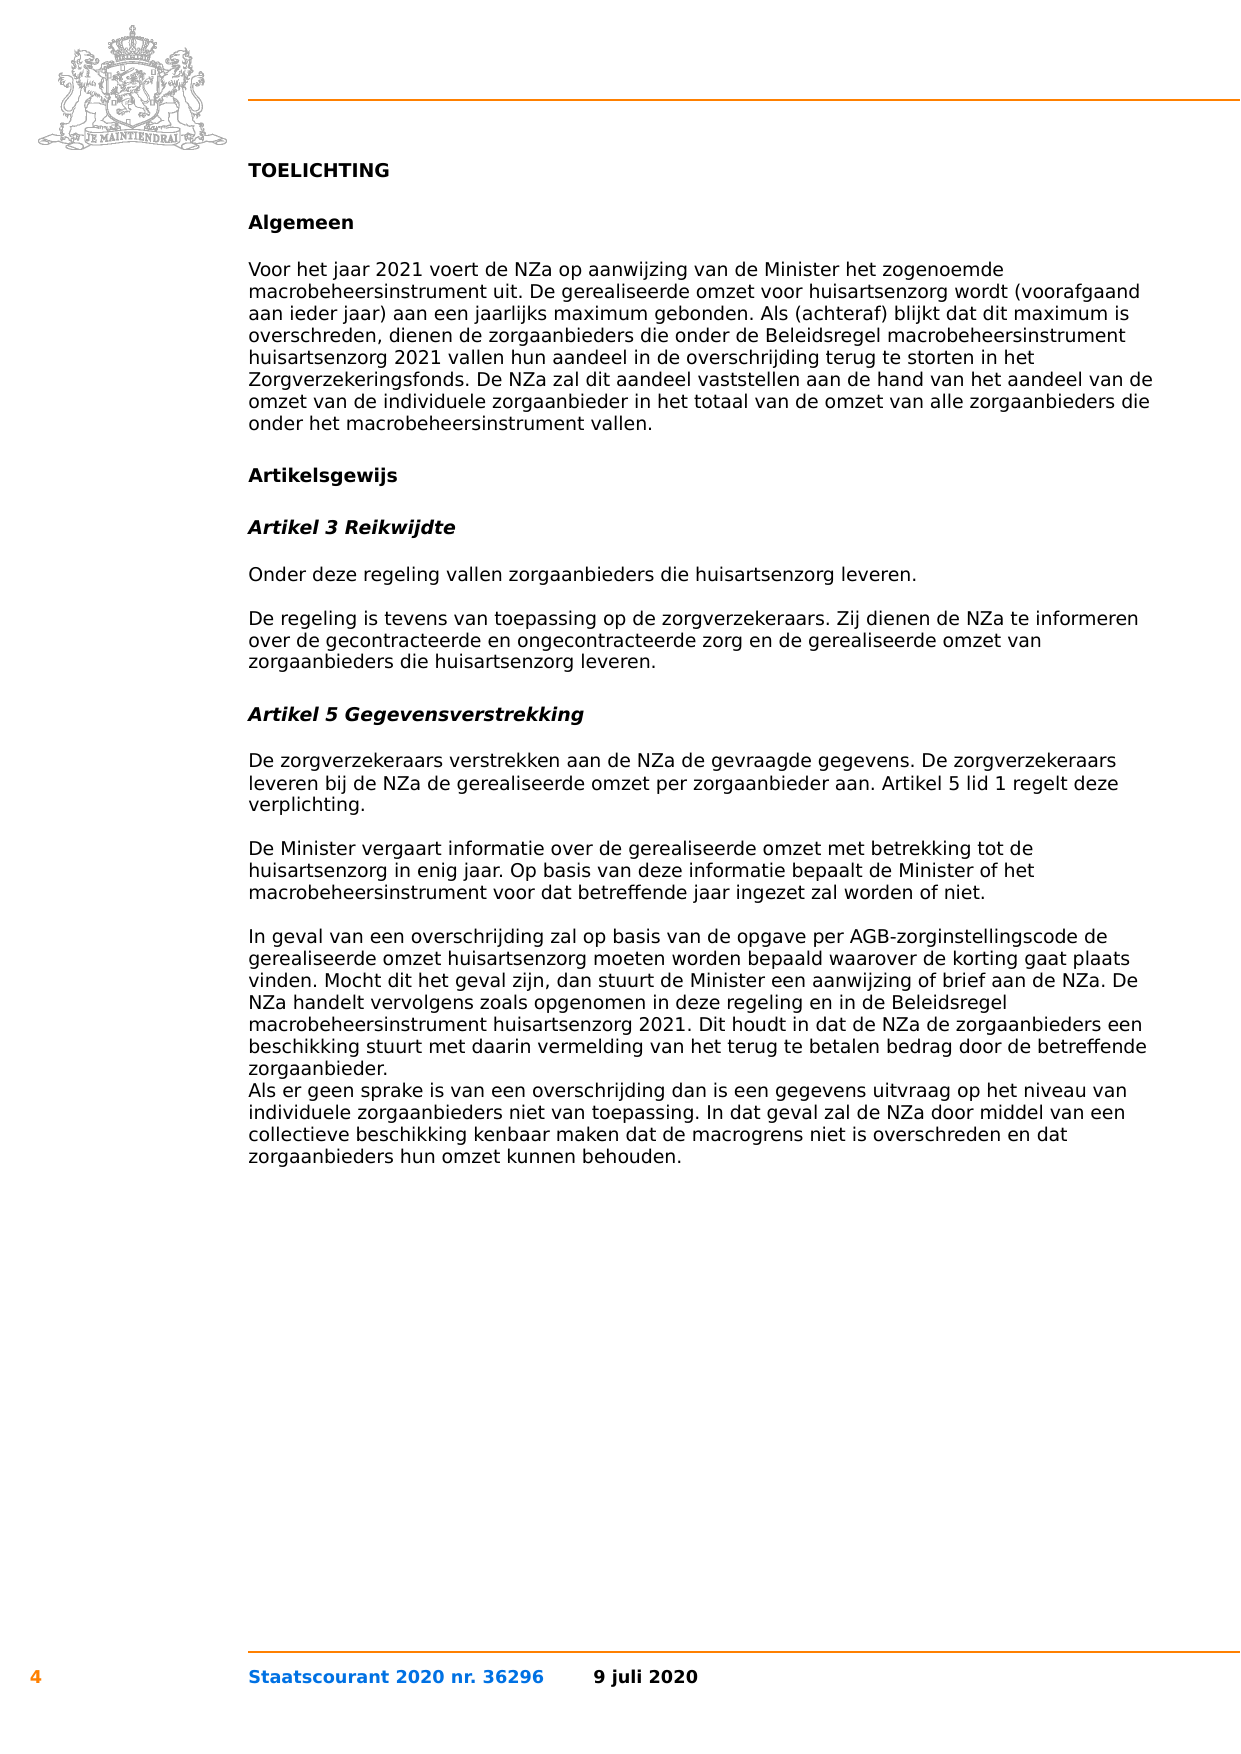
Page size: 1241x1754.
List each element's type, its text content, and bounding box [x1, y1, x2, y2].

subtitle Artikel 3 Reikwijdte [248, 517, 1163, 539]
subtitle Algemeen [248, 212, 1163, 234]
text De Minister vergaart informatie over de gerealiseerde omzet met betrekking tot de huisartsenzorg in enig jaar. Op basis van deze informatie bepaalt de Minister of het macrobeheersinstrument voor dat betreffende jaar ingezet zal worden of niet. [248, 838, 1163, 904]
subtitle Artikel 5 Gegevensverstrekking [248, 703, 1163, 725]
text Voor het jaar 2021 voert de NZa op aanwijzing van de Minister het zogenoemde macrobeheersinstrument uit. De gerealiseerde omzet voor huisartsenzorg wordt (voorafgaand aan ieder jaar) aan een jaarlijks maximum gebonden. Als (achteraf) blijkt dat dit maximum is overschreden, dienen de zorgaanbieders die onder de Beleidsregel macrobeheersinstrument huisartsenzorg 2021 vallen hun aandeel in de overschrijding terug te storten in het Zorgverzekeringsfonds. De NZa zal dit aandeel vaststellen aan de hand van het aandeel van de omzet van de individuele zorgaanbieder in het totaal van de omzet van alle zorgaanbieders die onder het macrobeheersinstrument vallen. [248, 259, 1163, 435]
text Onder deze regeling vallen zorgaanbieders die huisartsenzorg leveren. [248, 564, 1163, 586]
picture [38, 25, 227, 150]
text In geval van een overschrijding zal op basis van de opgave per AGB-zorginstellingscode de gerealiseerde omzet huisartsenzorg moeten worden bepaald waarover de korting gaat plaats vinden. Mocht dit het geval zijn, dan stuurt de Minister een aanwijzing of brief aan de NZa. De NZa handelt vervolgens zoals opgenomen in deze regeling en in de Beleidsregel macrobeheersinstrument huisartsenzorg 2021. Dit houdt in dat de NZa de zorgaanbieders een beschikking stuurt met daarin vermelding van het terug te betalen bedrag door de betreffende zorgaanbieder. [248, 926, 1163, 1080]
subtitle TOELICHTING [248, 160, 1163, 182]
text De zorgverzekeraars verstrekken aan de NZa de gevraagde gegevens. De zorgverzekeraars leveren bij de NZa de gerealiseerde omzet per zorgaanbieder aan. Artikel 5 lid 1 regelt deze verplichting. [248, 750, 1163, 816]
subtitle Artikelsgewijs [248, 465, 1163, 487]
text De regeling is tevens van toepassing op de zorgverzekeraars. Zij dienen de NZa te informeren over de gecontracteerde en ongecontracteerde zorg en de gerealiseerde omzet van zorgaanbieders die huisartsenzorg leveren. [248, 607, 1163, 673]
text Als er geen sprake is van een overschrijding dan is een gegevens uitvraag op het niveau van individuele zorgaanbieders niet van toepassing. In dat geval zal de NZa door middel van een collectieve beschikking kenbaar maken dat de macrogrens niet is overschreden en dat zorgaanbieders hun omzet kunnen behouden. [248, 1080, 1163, 1168]
